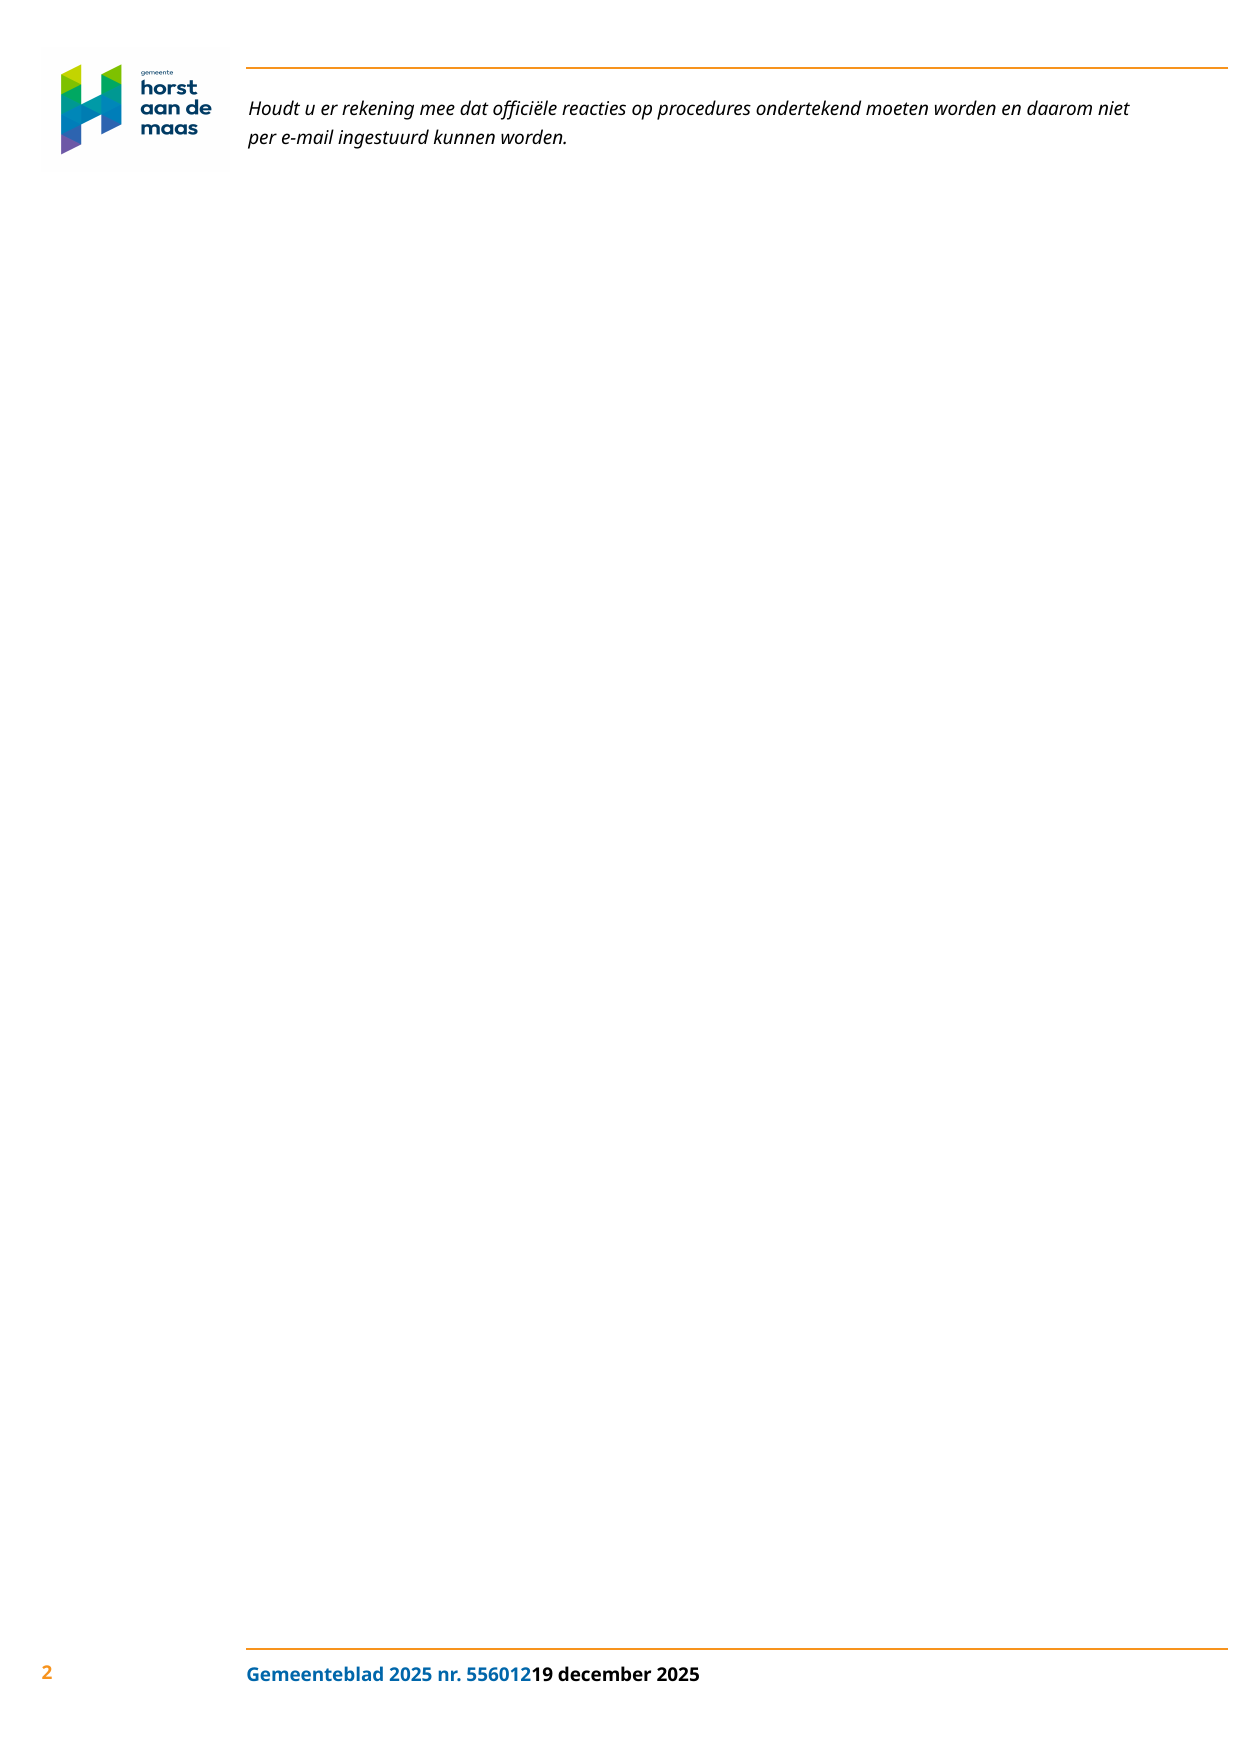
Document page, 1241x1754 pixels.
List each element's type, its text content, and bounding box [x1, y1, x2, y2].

picture [41, 47, 231, 172]
text Houdt u er rekening mee dat officiële reacties op procedures ondertekend moeten worden en daarom niet per e-mail ingestuurd kunnen worden. [248, 95, 1152, 150]
